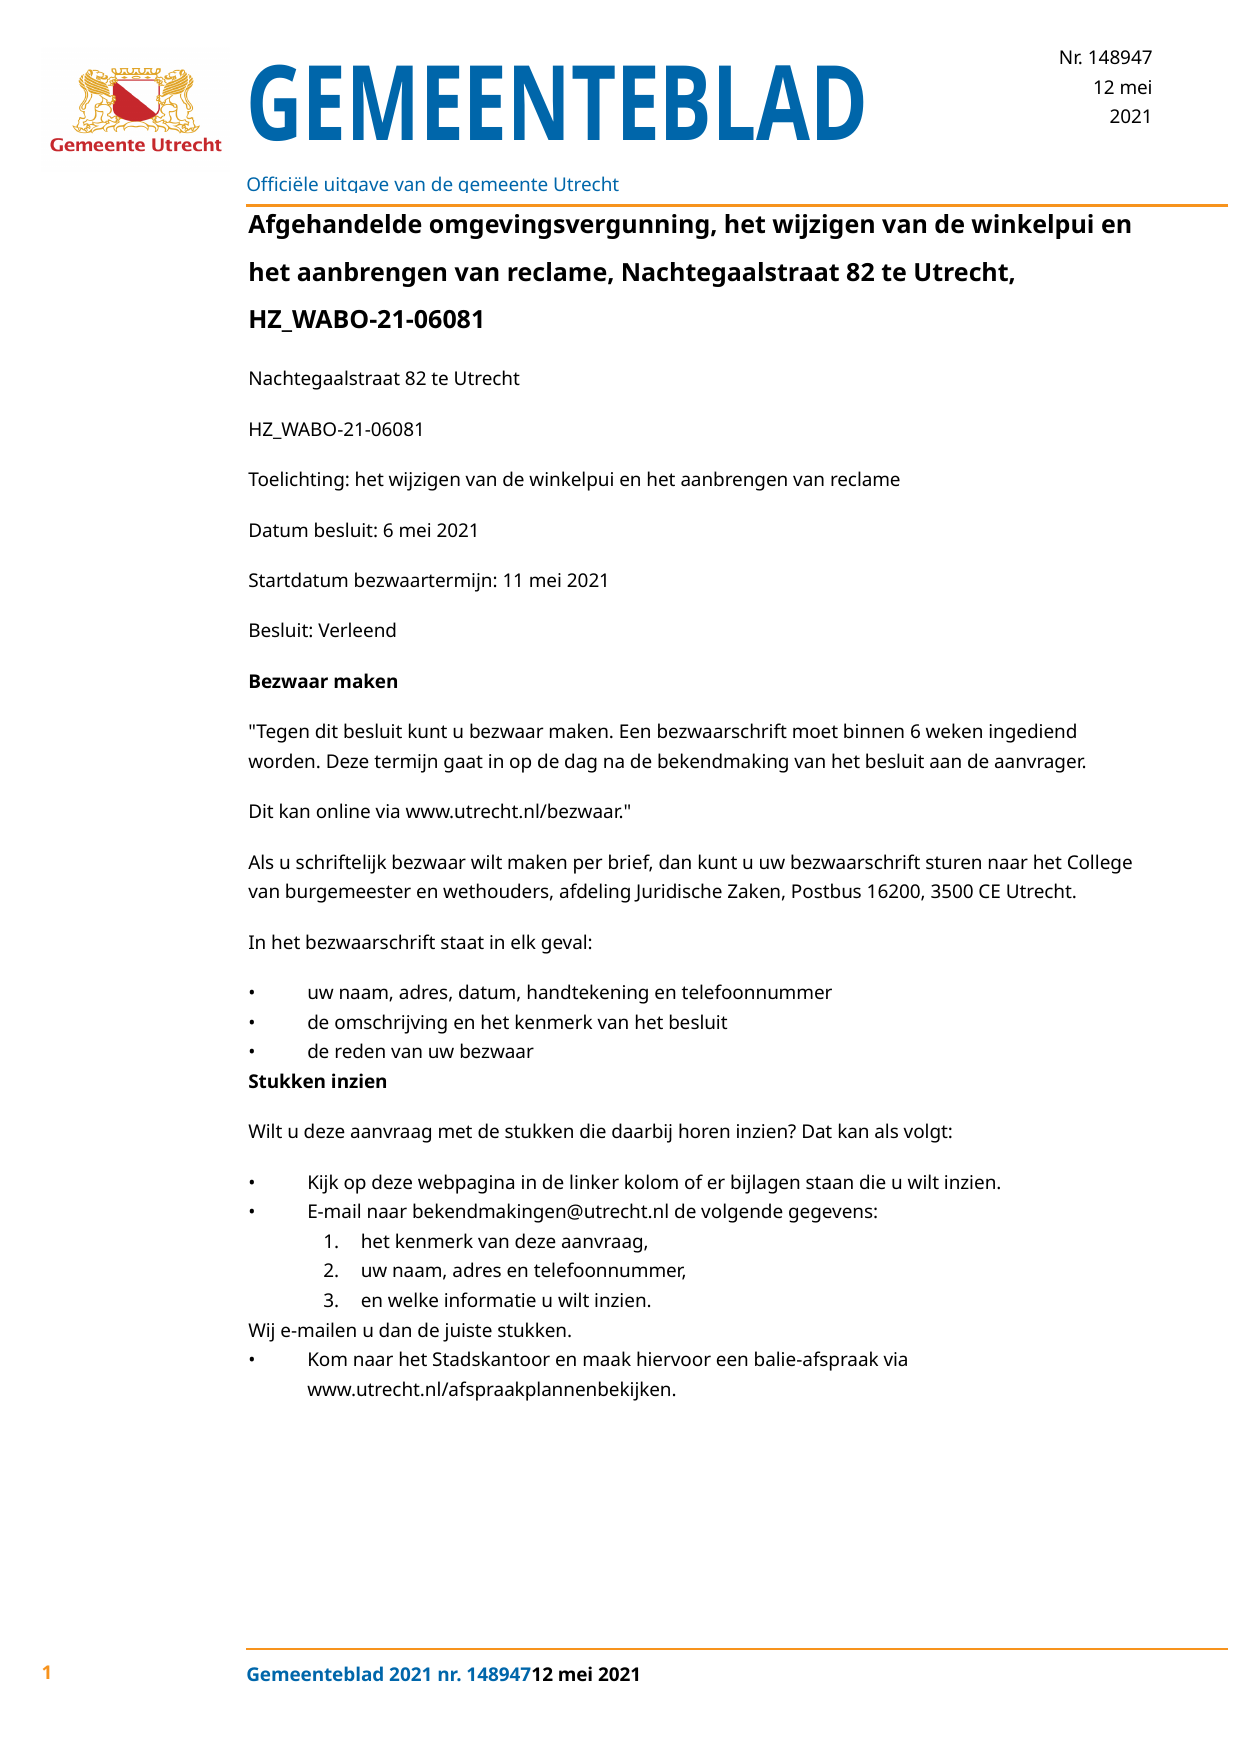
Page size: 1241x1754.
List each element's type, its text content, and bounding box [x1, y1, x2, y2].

text Wilt u deze aanvraag met de stukken die daarbij horen inzien? Dat kan als volgt: [248, 1118, 1152, 1144]
text Afgehandelde omgevingsvergunning, het wijzigen van de winkelpui en het aanbrengen van reclame, Nachtegaalstraat 82 te Utrecht, HZ_WABO-21-06081 [248, 207, 1152, 336]
text HZ_WABO-21-06081 [248, 416, 1152, 442]
text Als u schriftelijk bezwaar wilt maken per brief, dan kunt u uw bezwaarschrift sturen naar het College van burgemeester en wethouders, afdeling Juridische Zaken, Postbus 16200, 3500 CE Utrecht. [248, 849, 1152, 904]
text Datum besluit: 6 mei 2021 [248, 517, 1152, 542]
text In het bezwaarschrift staat in elk geval: [248, 929, 1152, 954]
text Stukken inzien [248, 1068, 1152, 1094]
text Dit kan online via www.utrecht.nl/bezwaar." [248, 798, 1152, 824]
text Wij e-mailen u dan de juiste stukken. [248, 1317, 1152, 1342]
text Toelichting: het wijzigen van de winkelpui en het aanbrengen van reclame [248, 466, 1152, 492]
list en welke informatie u wilt inzien. [323, 1287, 1152, 1313]
list E-mail naar bekendmakingen@utrecht.nl de volgende gegevens: [248, 1198, 1152, 1224]
list de reden van uw bezwaar [248, 1038, 1152, 1064]
list uw naam, adres en telefoonnummer, [323, 1258, 1152, 1283]
picture [41, 47, 231, 172]
text Bezwaar maken [248, 668, 1152, 694]
text "Tegen dit besluit kunt u bezwaar maken. Een bezwaarschrift moet binnen 6 weken ingediend worden. Deze termijn gaat in op de dag na de bekendmaking van het besluit aan de aanvrager. [248, 718, 1152, 774]
list Kijk op deze webpagina in de linker kolom of er bijlagen staan die u wilt inzien. [248, 1169, 1152, 1194]
text Startdatum bezwaartermijn: 11 mei 2021 [248, 567, 1152, 593]
list Kom naar het Stadskantoor en maak hiervoor een balie-afspraak via www.utrecht.nl/afspraakplannenbekijken. [248, 1346, 1152, 1402]
list de omschrijving en het kenmerk van het besluit [248, 1009, 1152, 1034]
list uw naam, adres, datum, handtekening en telefoonnummer [248, 979, 1152, 1005]
text Besluit: Verleend [248, 618, 1152, 643]
list het kenmerk van deze aanvraag, [323, 1228, 1152, 1254]
text Nachtegaalstraat 82 te Utrecht [248, 366, 1152, 391]
